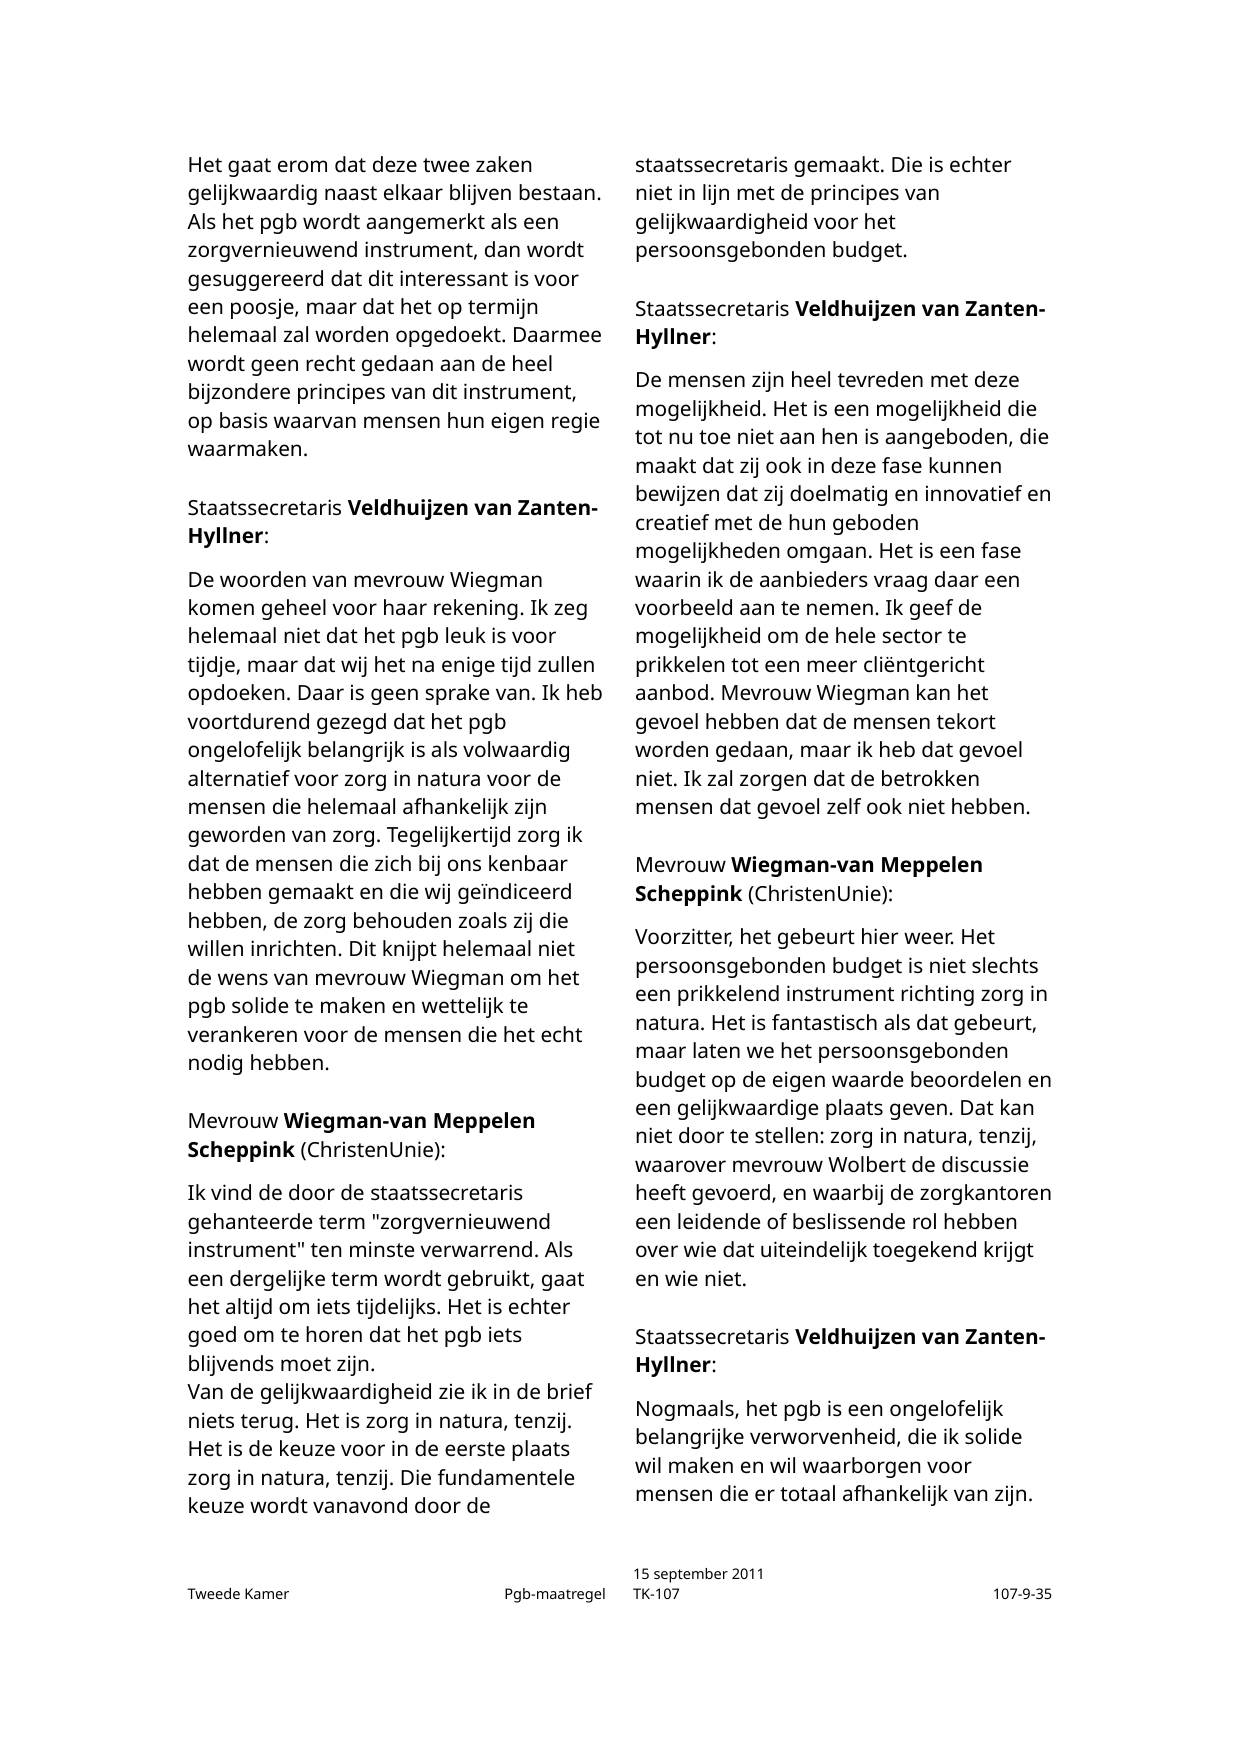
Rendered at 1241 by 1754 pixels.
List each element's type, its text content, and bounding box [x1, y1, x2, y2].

text Mevrouw Wiegman-van Meppelen Scheppink (ChristenUnie): [187, 1107, 605, 1163]
text De woorden van mevrouw Wiegman komen geheel voor haar rekening. Ik zeg helemaal niet dat het pgb leuk is voor tijdje, maar dat wij het na enige tijd zullen opdoeken. Daar is geen sprake van. Ik heb voortdurend gezegd dat het pgb ongelofelijk belangrijk is als volwaardig alternatief voor zorg in natura voor de mensen die helemaal afhankelijk zijn geworden van zorg. Tegelijkertijd zorg ik dat de mensen die zich bij ons kenbaar hebben gemaakt en die wij geïndiceerd hebben, de zorg behouden zoals zij die willen inrichten. Dit knijpt helemaal niet de wens van mevrouw Wiegman om het pgb solide te maken en wettelijk te verankeren voor de mensen die het echt nodig hebben. [187, 565, 605, 1077]
text Voorzitter, het gebeurt hier weer. Het persoonsgebonden budget is niet slechts een prikkelend instrument richting zorg in natura. Het is fantastisch als dat gebeurt, maar laten we het persoonsgebonden budget op de eigen waarde beoordelen en een gelijkwaardige plaats geven. Dat kan niet door te stellen: zorg in natura, tenzij, waarover mevrouw Wolbert de discussie heeft gevoerd, en waarbij de zorgkantoren een leidende of beslissende rol hebben over wie dat uiteindelijk toegekend krijgt en wie niet. [635, 922, 1053, 1292]
text Van de gelijkwaardigheid zie ik in de brief niets terug. Het is zorg in natura, tenzij. Het is de keuze voor in de eerste plaats zorg in natura, tenzij. Die fundamentele keuze wordt vanavond door de [187, 1377, 605, 1520]
text De mensen zijn heel tevreden met deze mogelijkheid. Het is een mogelijkheid die tot nu toe niet aan hen is aangeboden, die maakt dat zij ook in deze fase kunnen bewijzen dat zij doelmatig en innovatief en creatief met de hun geboden mogelijkheden omgaan. Het is een fase waarin ik de aanbieders vraag daar een voorbeeld aan te nemen. Ik geef de mogelijkheid om de hele sector te prikkelen tot een meer cliëntgericht aanbod. Mevrouw Wiegman kan het gevoel hebben dat de mensen tekort worden gedaan, maar ik heb dat gevoel niet. Ik zal zorgen dat de betrokken mensen dat gevoel zelf ook niet hebben. [635, 366, 1053, 821]
text Staatssecretaris Veldhuijzen van Zanten-Hyllner: [187, 493, 605, 550]
text Staatssecretaris Veldhuijzen van Zanten-Hyllner: [635, 294, 1053, 351]
text Het gaat erom dat deze twee zaken gelijkwaardig naast elkaar blijven bestaan. Als het pgb wordt aangemerkt als een zorgvernieuwend instrument, dan wordt gesuggereerd dat dit interessant is voor een poosje, maar dat het op termijn helemaal zal worden opgedoekt. Daarmee wordt geen recht gedaan aan de heel bijzondere principes van dit instrument, op basis waarvan mensen hun eigen regie waarmaken. [187, 150, 605, 463]
text Nogmaals, het pgb is een ongelofelijk belangrijke verworvenheid, die ik solide wil maken en wil waarborgen voor mensen die er totaal afhankelijk van zijn. [635, 1394, 1053, 1508]
text staatssecretaris gemaakt. Die is echter niet in lijn met de principes van gelijkwaardigheid voor het persoonsgebonden budget. [635, 150, 1053, 264]
text Ik vind de door de staatssecretaris gehanteerde term "zorgvernieuwend instrument" ten minste verwarrend. Als een dergelijke term wordt gebruikt, gaat het altijd om iets tijdelijks. Het is echter goed om te horen dat het pgb iets blijvends moet zijn. [187, 1178, 605, 1377]
text Staatssecretaris Veldhuijzen van Zanten-Hyllner: [635, 1322, 1053, 1379]
text Mevrouw Wiegman-van Meppelen Scheppink (ChristenUnie): [635, 851, 1053, 907]
